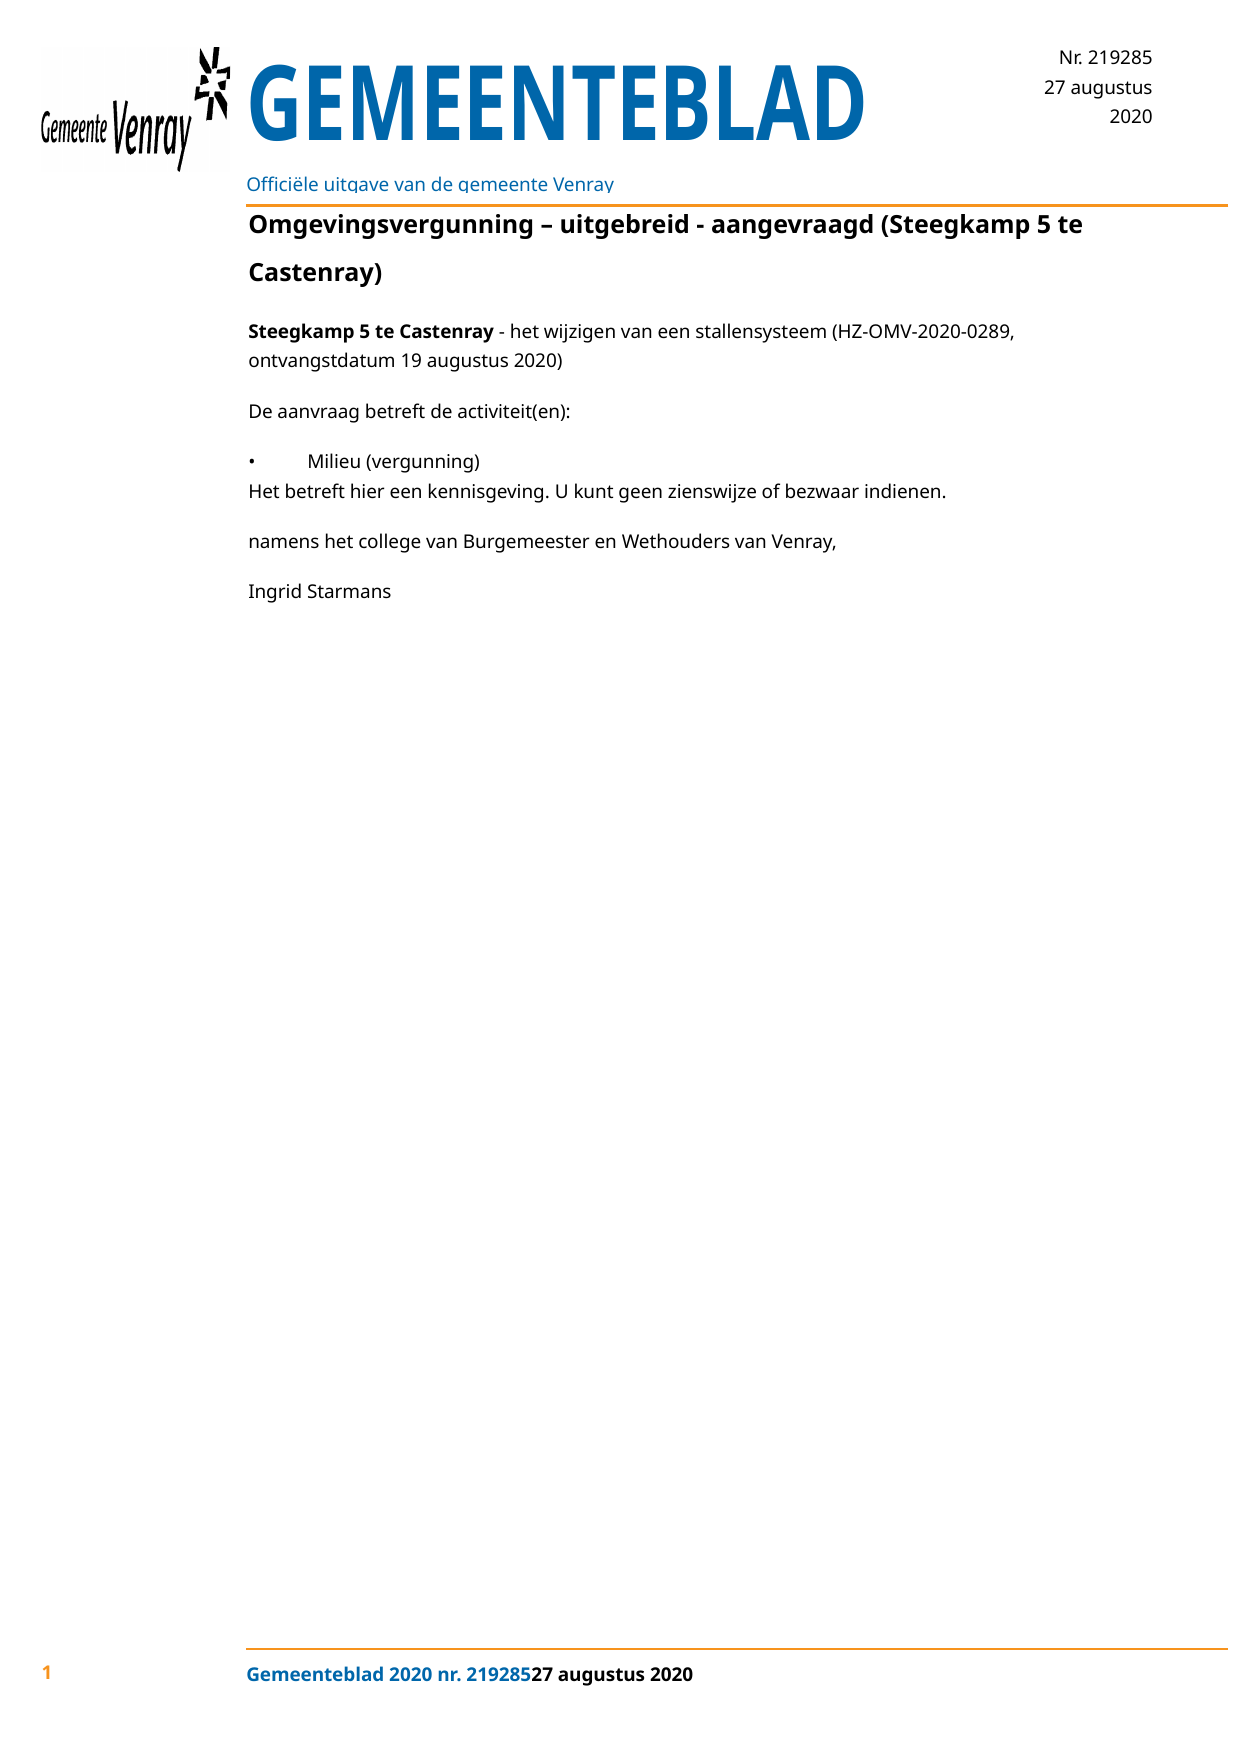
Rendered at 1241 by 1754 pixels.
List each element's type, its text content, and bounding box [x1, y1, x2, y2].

text Omgevingsvergunning – uitgebreid - aangevraagd (Steegkamp 5 te Castenray) [248, 207, 1152, 288]
text De aanvraag betreft de activiteit(en): [248, 398, 1152, 424]
picture [41, 47, 231, 172]
text Steegkamp 5 te Castenray - het wijzigen van een stallensysteem (HZ-OMV-2020-0289, ontvangstdatum 19 augustus 2020) [248, 318, 1152, 373]
text namens het college van Burgemeester en Wethouders van Venray, [248, 528, 1152, 554]
text Het betreft hier een kennisgeving. U kunt geen zienswijze of bezwaar indienen. [248, 478, 1152, 504]
list Milieu (vergunning) [248, 448, 1152, 474]
text Ingrid Starmans [248, 579, 1152, 604]
